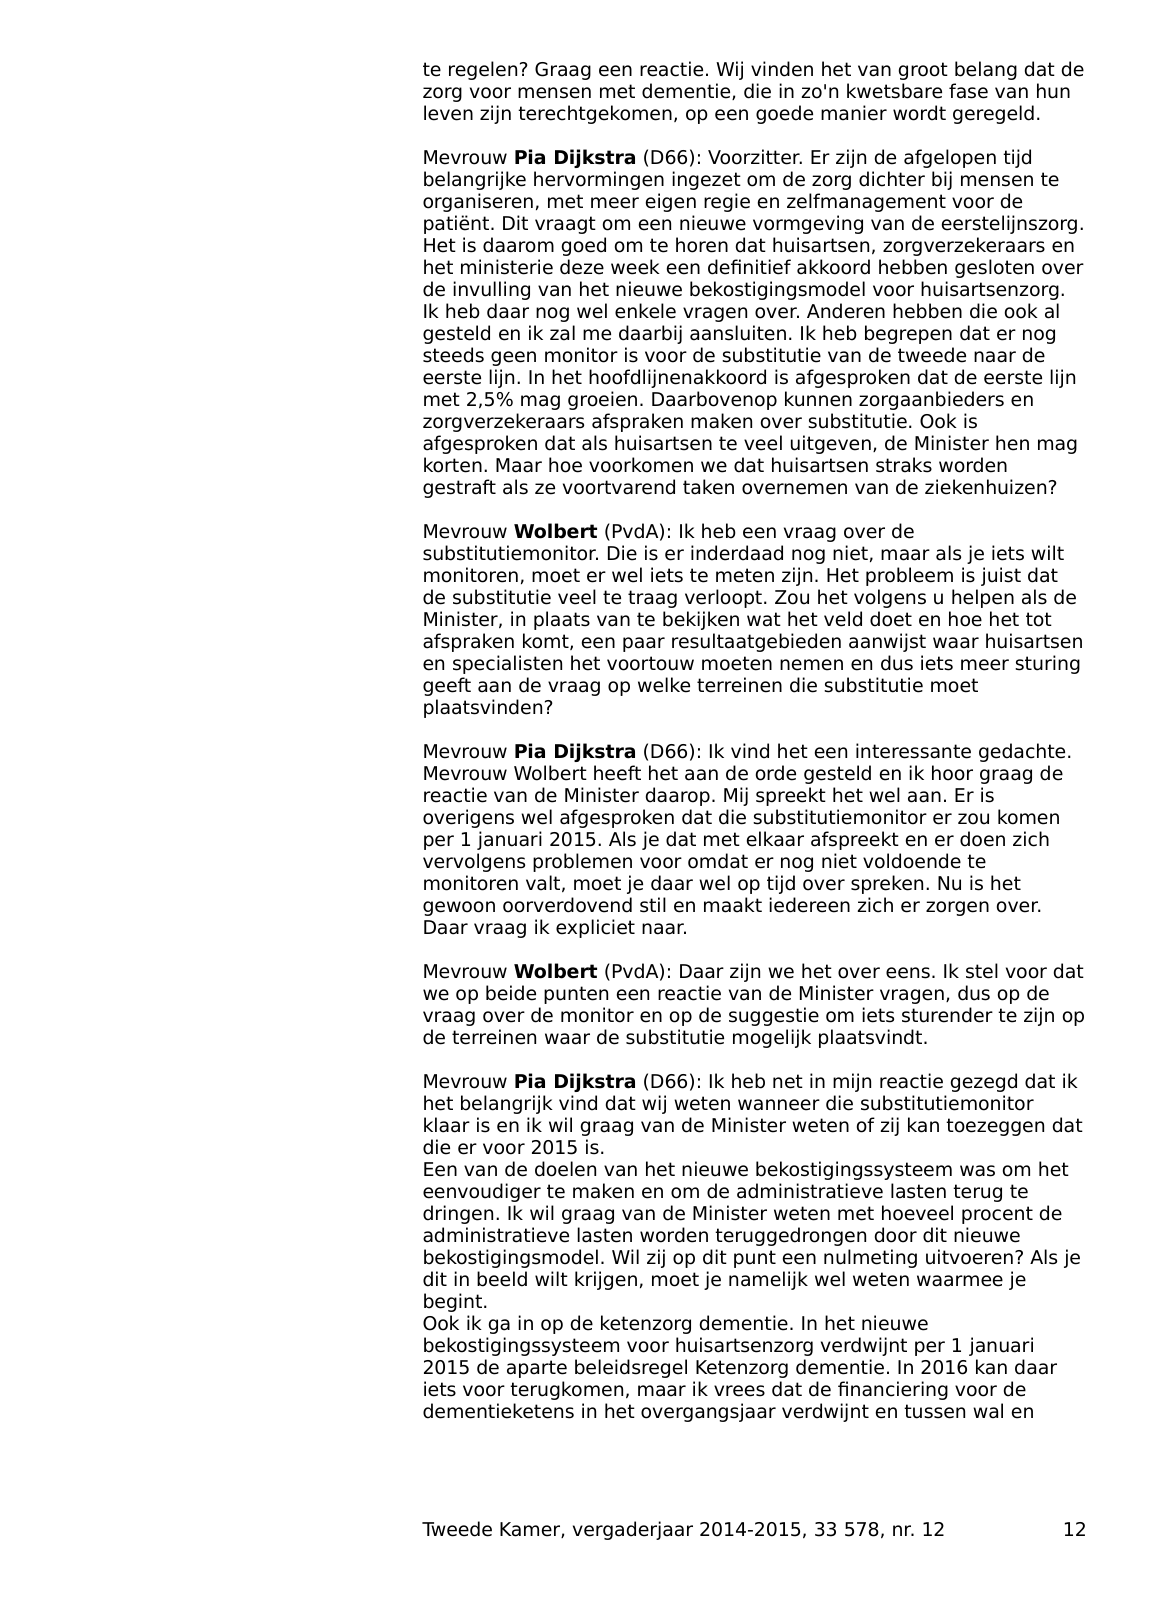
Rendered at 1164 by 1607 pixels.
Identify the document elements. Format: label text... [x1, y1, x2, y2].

text Mevrouw Wolbert (PvdA): Daar zijn we het over eens. Ik stel voor dat we op beide punten een reactie van de Minister vragen, dus op de vraag over de monitor en op de suggestie om iets sturender te zijn op de terreinen waar de substitutie mogelijk plaatsvindt. [422, 961, 1087, 1049]
text Ik heb daar nog wel enkele vragen over. Anderen hebben die ook al gesteld en ik zal me daarbij aansluiten. Ik heb begrepen dat er nog steeds geen monitor is voor de substitutie van de tweede naar de eerste lijn. In het hoofdlijnenakkoord is afgesproken dat de eerste lijn met 2,5% mag groeien. Daarbovenop kunnen zorgaanbieders en zorgverzekeraars afspraken maken over substitutie. Ook is afgesproken dat als huisartsen te veel uitgeven, de Minister hen mag korten. Maar hoe voorkomen we dat huisartsen straks worden gestraft als ze voortvarend taken overnemen van de ziekenhuizen? [422, 301, 1087, 499]
text Mevrouw Pia Dijkstra (D66): Ik vind het een interessante gedachte. Mevrouw Wolbert heeft het aan de orde gesteld en ik hoor graag de reactie van de Minister daarop. Mij spreekt het wel aan. Er is overigens wel afgesproken dat die substitutiemonitor er zou komen per 1 januari 2015. Als je dat met elkaar afspreekt en er doen zich vervolgens problemen voor omdat er nog niet voldoende te monitoren valt, moet je daar wel op tijd over spreken. Nu is het gewoon oorverdovend stil en maakt iedereen zich er zorgen over. Daar vraag ik expliciet naar. [422, 741, 1087, 939]
text Een van de doelen van het nieuwe bekostigingssysteem was om het eenvoudiger te maken en om de administratieve lasten terug te dringen. Ik wil graag van de Minister weten met hoeveel procent de administratieve lasten worden teruggedrongen door dit nieuwe bekostigingsmodel. Wil zij op dit punt een nulmeting uitvoeren? Als je dit in beeld wilt krijgen, moet je namelijk wel weten waarmee je begint. [422, 1159, 1087, 1313]
text Mevrouw Wolbert (PvdA): Ik heb een vraag over de substitutiemonitor. Die is er inderdaad nog niet, maar als je iets wilt monitoren, moet er wel iets te meten zijn. Het probleem is juist dat de substitutie veel te traag verloopt. Zou het volgens u helpen als de Minister, in plaats van te bekijken wat het veld doet en hoe het tot afspraken komt, een paar resultaatgebieden aanwijst waar huisartsen en specialisten het voortouw moeten nemen en dus iets meer sturing geeft aan de vraag op welke terreinen die substitutie moet plaatsvinden? [422, 521, 1087, 719]
text Mevrouw Pia Dijkstra (D66): Voorzitter. Er zijn de afgelopen tijd belangrijke hervormingen ingezet om de zorg dichter bij mensen te organiseren, met meer eigen regie en zelfmanagement voor de patiënt. Dit vraagt om een nieuwe vormgeving van de eerstelijnszorg. Het is daarom goed om te horen dat huisartsen, zorgverzekeraars en het ministerie deze week een definitief akkoord hebben gesloten over de invulling van het nieuwe bekostigingsmodel voor huisartsenzorg. [422, 147, 1087, 301]
text te regelen? Graag een reactie. Wij vinden het van groot belang dat de zorg voor mensen met dementie, die in zo'n kwetsbare fase van hun leven zijn terechtgekomen, op een goede manier wordt geregeld. [422, 59, 1087, 125]
text Mevrouw Pia Dijkstra (D66): Ik heb net in mijn reactie gezegd dat ik het belangrijk vind dat wij weten wanneer die substitutiemonitor klaar is en ik wil graag van de Minister weten of zij kan toezeggen dat die er voor 2015 is. [422, 1071, 1087, 1159]
text Ook ik ga in op de ketenzorg dementie. In het nieuwe bekostigingssysteem voor huisartsenzorg verdwijnt per 1 januari 2015 de aparte beleidsregel Ketenzorg dementie. In 2016 kan daar iets voor terugkomen, maar ik vrees dat de financiering voor de dementieketens in het overgangsjaar verdwijnt en tussen wal en [422, 1313, 1087, 1423]
